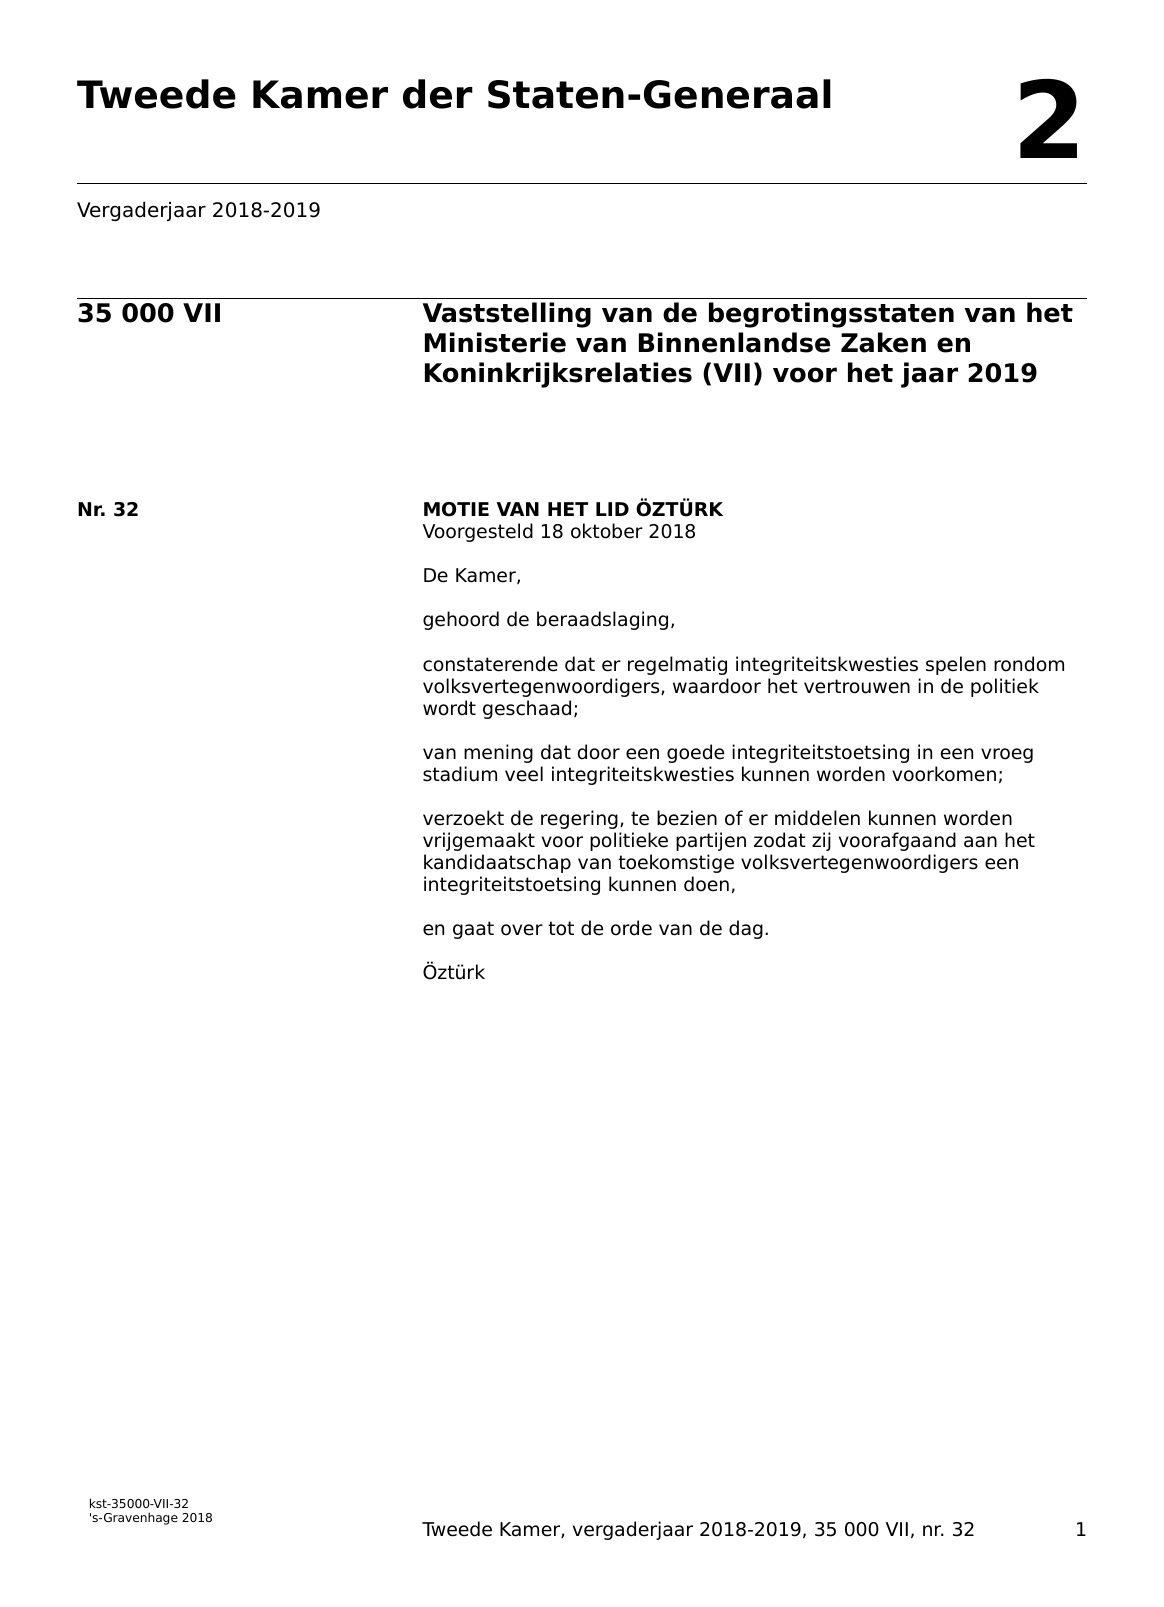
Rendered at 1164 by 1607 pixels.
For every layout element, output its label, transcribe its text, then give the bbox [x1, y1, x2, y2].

text 's-Gravenhage 2018 [88, 1511, 323, 1525]
text Voorgesteld 18 oktober 2018 [422, 521, 1087, 543]
text constaterende dat er regelmatig integriteitskwesties spelen rondom volksvertegenwoordigers, waardoor het vertrouwen in de politiek wordt geschaad; [422, 653, 1087, 719]
text Öztürk [422, 962, 1087, 984]
table_cell Vergaderjaar 2018-2019 [77, 184, 1087, 298]
subtitle 35 000 VII Vaststelling van de begrotingsstaten van het Ministerie van Binnenlandse Zaken en Koninkrijksrelaties (VII) voor het jaar 2019 [77, 299, 1087, 388]
text van mening dat door een goede integriteitstoetsing in een vroeg stadium veel integriteitskwesties kunnen worden voorkomen; [422, 742, 1087, 786]
subtitle Nr. 32 MOTIE VAN HET LID ÖZTÜRK [77, 499, 1087, 521]
text verzoekt de regering, te bezien of er middelen kunnen worden vrijgemaakt voor politieke partijen zodat zij voorafgaand aan het kandidaatschap van toekomstige volksvertegenwoordigers een integriteitstoetsing kunnen doen, [422, 808, 1087, 896]
table_header Tweede Kamer der Staten-Generaal [77, 59, 886, 183]
text kst-35000-VII-32 [88, 1497, 323, 1511]
text De Kamer, [422, 565, 1087, 587]
table_header 2 [886, 59, 1087, 183]
text gehoord de beraadslaging, [422, 609, 1087, 631]
text en gaat over tot de orde van de dag. [422, 918, 1087, 940]
